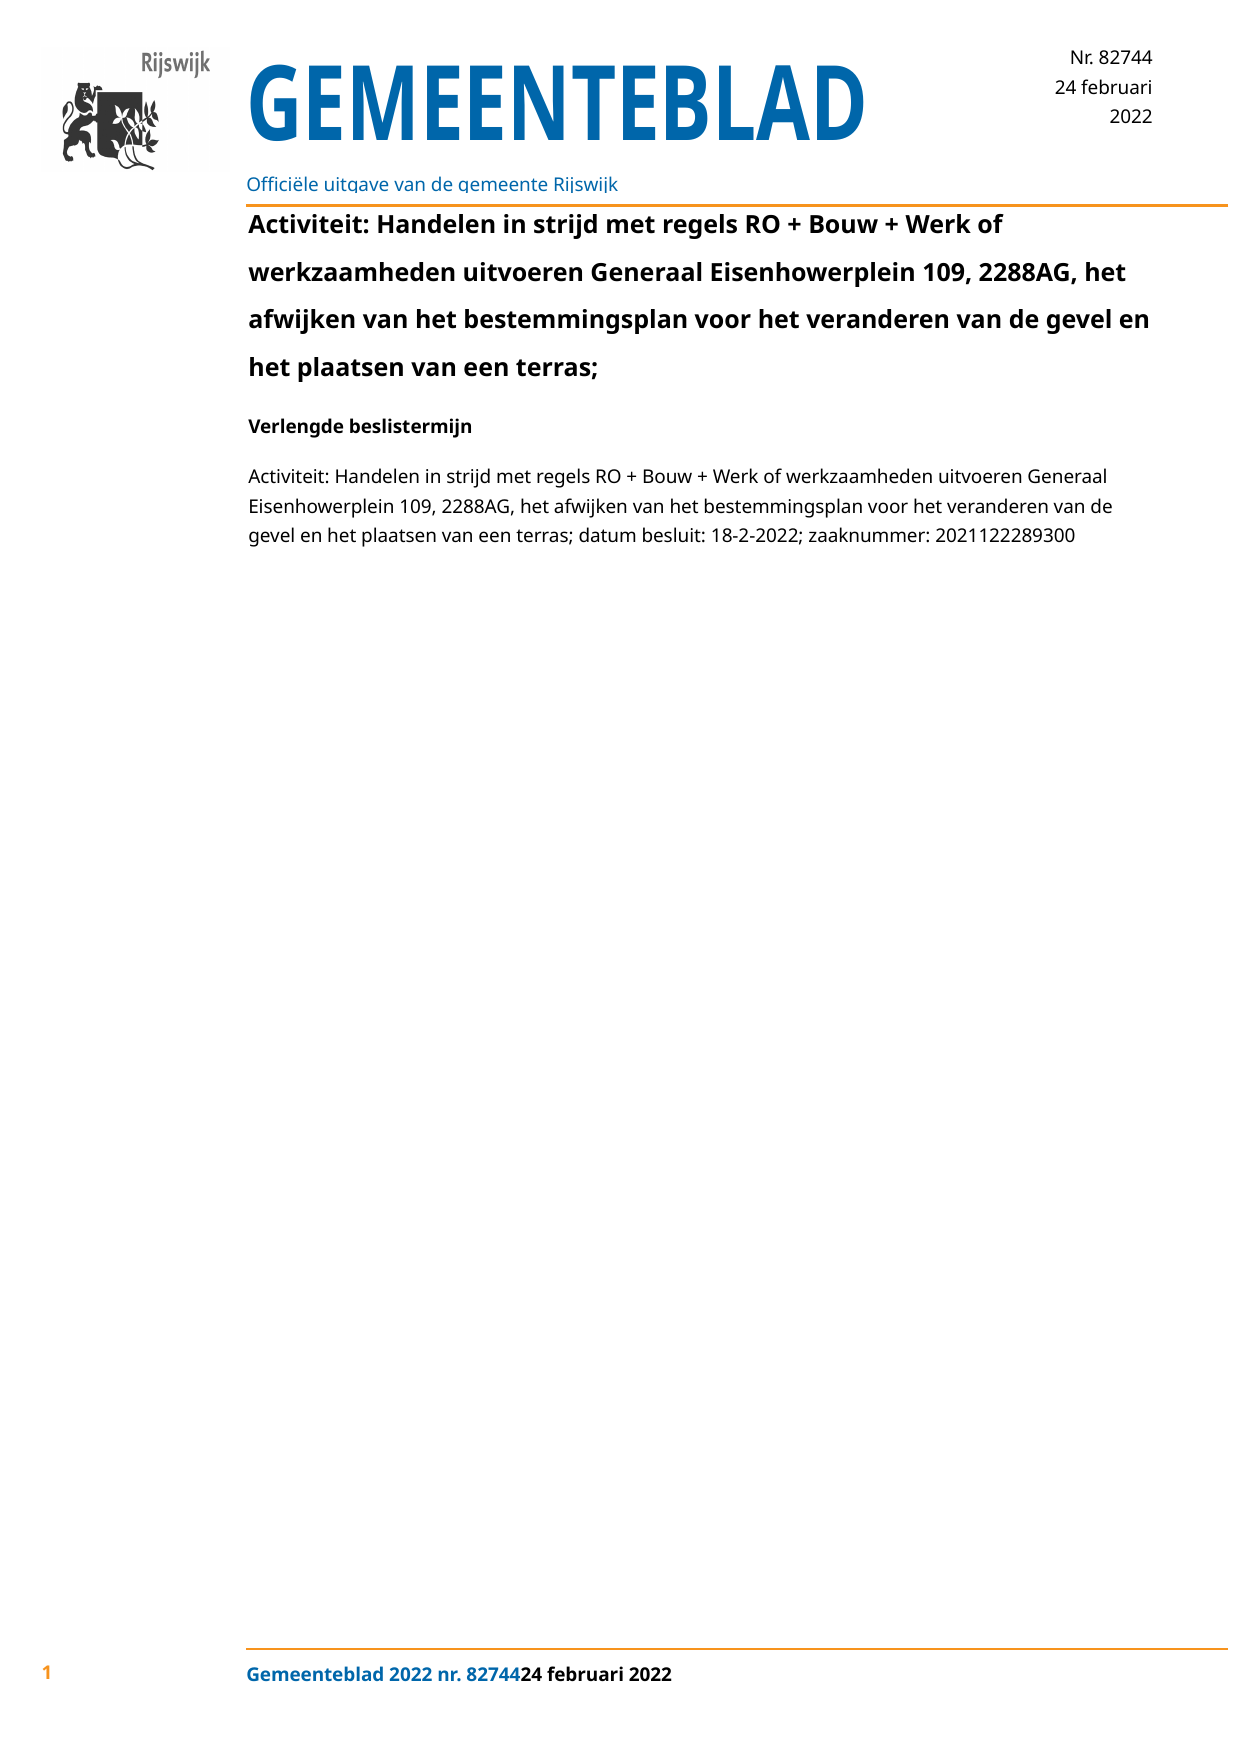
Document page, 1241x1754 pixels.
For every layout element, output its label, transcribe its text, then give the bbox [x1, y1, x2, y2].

text Verlengde beslistermijn [248, 413, 1152, 439]
picture [41, 47, 231, 172]
text Activiteit: Handelen in strijd met regels RO + Bouw + Werk of werkzaamheden uitvoeren Generaal Eisenhowerplein 109, 2288AG, het afwijken van het bestemmingsplan voor het veranderen van de gevel en het plaatsen van een terras; [248, 207, 1152, 384]
text Activiteit: Handelen in strijd met regels RO + Bouw + Werk of werkzaamheden uitvoeren Generaal Eisenhowerplein 109, 2288AG, het afwijken van het bestemmingsplan voor het veranderen van de gevel en het plaatsen van een terras; datum besluit: 18-2-2022; zaaknummer: 2021122289300 [248, 463, 1152, 548]
